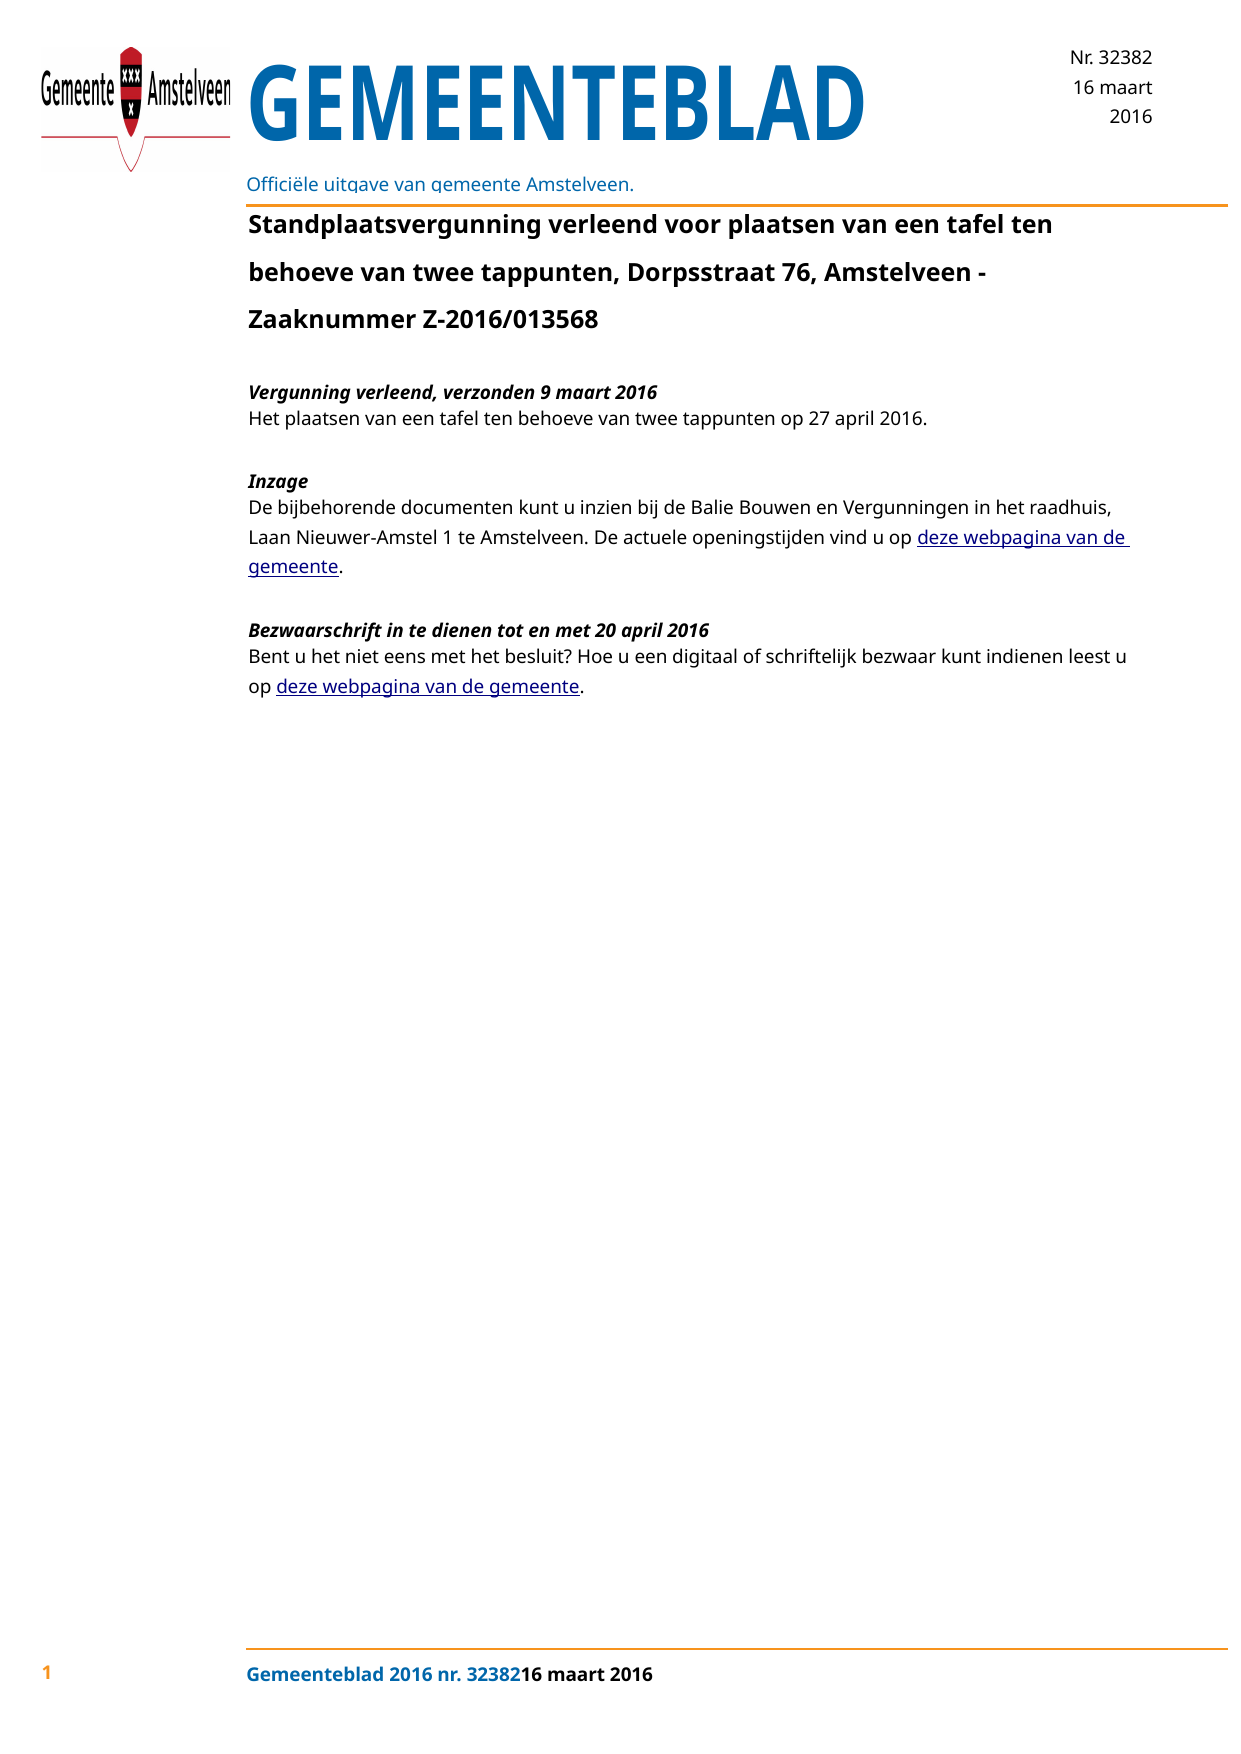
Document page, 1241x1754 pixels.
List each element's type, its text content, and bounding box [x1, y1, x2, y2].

text Vergunning verleend, verzonden 9 maart 2016 [248, 379, 1152, 405]
picture [41, 47, 231, 172]
text Inzage [248, 469, 1152, 494]
text Het plaatsen van een tafel ten behoeve van twee tappunten op 27 april 2016. [248, 405, 1152, 431]
text Bezwaarschrift in te dienen tot en met 20 april 2016 [248, 618, 1152, 643]
text De bijbehorende documenten kunt u inzien bij de Balie Bouwen en Vergunningen in het raadhuis, Laan Nieuwer-Amstel 1 te Amstelveen. De actuele openingstijden vind u op deze webpagina van de gemeente. [248, 494, 1152, 579]
text Bent u het niet eens met het besluit? Hoe u een digitaal of schriftelijk bezwaar kunt indienen leest u op deze webpagina van de gemeente. [248, 643, 1152, 699]
text Standplaatsvergunning verleend voor plaatsen van een tafel ten behoeve van twee tappunten, Dorpsstraat 76, Amstelveen - Zaaknummer Z-2016/013568 [248, 207, 1152, 336]
